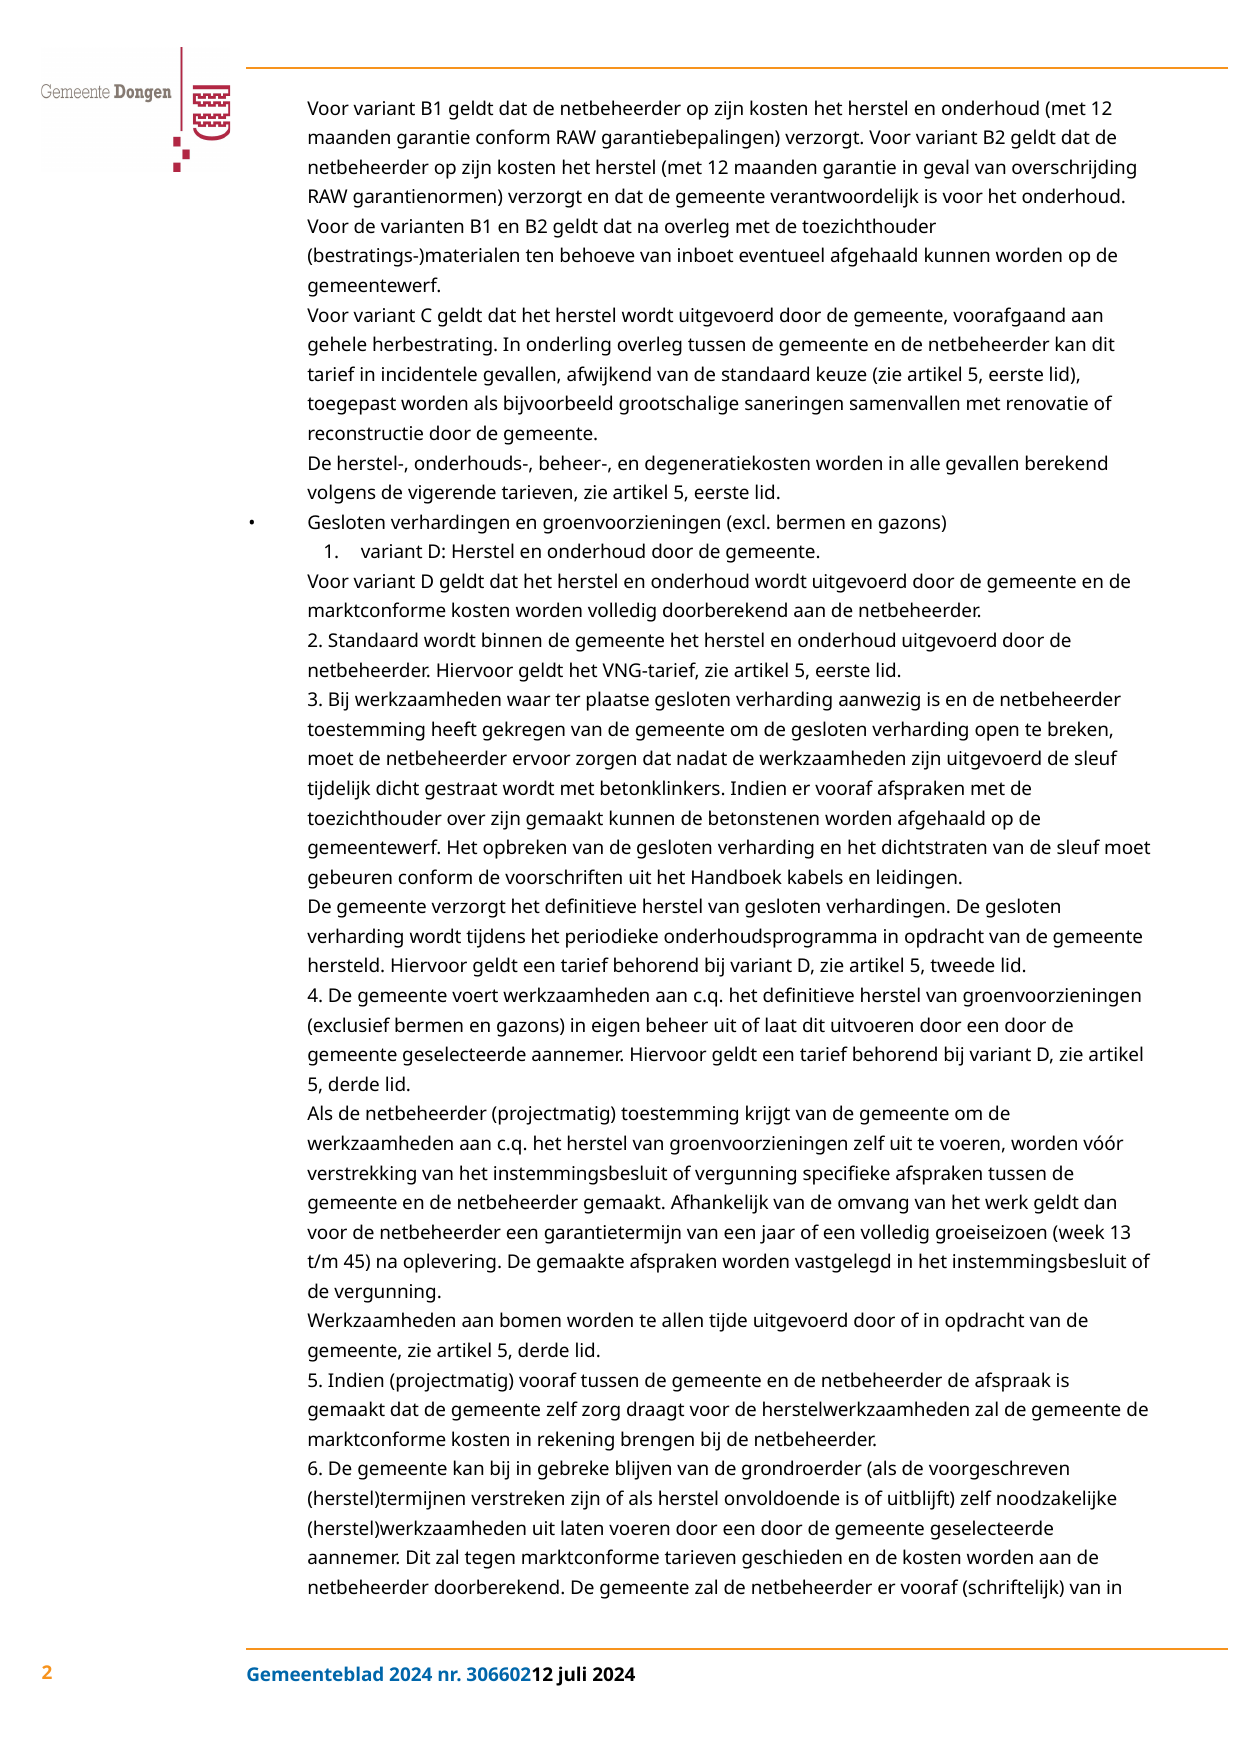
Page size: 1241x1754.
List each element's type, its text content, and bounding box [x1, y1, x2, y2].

list Werkzaamheden aan bomen worden te allen tijde uitgevoerd door of in opdracht van de gemeente, zie artikel 5, derde lid. [248, 1308, 1152, 1363]
list Voor variant C geldt dat het herstel wordt uitgevoerd door de gemeente, voorafgaand aan gehele herbestrating. In onderling overleg tussen de gemeente en de netbeheerder kan dit tarief in incidentele gevallen, afwijkend van de standaard keuze (zie artikel 5, eerste lid), toegepast worden als bijvoorbeeld grootschalige saneringen samenvallen met renovatie of reconstructie door de gemeente. [248, 302, 1152, 446]
list Voor variant D geldt dat het herstel en onderhoud wordt uitgevoerd door de gemeente en de marktconforme kosten worden volledig doorberekend aan de netbeheerder. [248, 568, 1152, 623]
list 5. Indien (projectmatig) vooraf tussen de gemeente en de netbeheerder de afspraak is gemaakt dat de gemeente zelf zorg draagt voor de herstelwerkzaamheden zal de gemeente de marktconforme kosten in rekening brengen bij de netbeheerder. [248, 1367, 1152, 1452]
list 4. De gemeente voert werkzaamheden aan c.q. het definitieve herstel van groenvoorzieningen (exclusief bermen en gazons) in eigen beheer uit of laat dit uitvoeren door een door de gemeente geselecteerde aannemer. Hiervoor geldt een tarief behorend bij variant D, zie artikel 5, derde lid. [248, 982, 1152, 1097]
list 3. Bij werkzaamheden waar ter plaatse gesloten verharding aanwezig is en de netbeheerder toestemming heeft gekregen van de gemeente om de gesloten verharding open te breken, moet de netbeheerder ervoor zorgen dat nadat de werkzaamheden zijn uitgevoerd de sleuf tijdelijk dicht gestraat wordt met betonklinkers. Indien er vooraf afspraken met de toezichthouder over zijn gemaakt kunnen de betonstenen worden afgehaald op de gemeentewerf. Het opbreken van de gesloten verharding en het dichtstraten van de sleuf moet gebeuren conform de voorschriften uit het Handboek kabels en leidingen. [248, 686, 1152, 890]
picture [41, 47, 231, 172]
list 2. Standaard wordt binnen de gemeente het herstel en onderhoud uitgevoerd door de netbeheerder. Hiervoor geldt het VNG-tarief, zie artikel 5, eerste lid. [248, 627, 1152, 683]
list De herstel-, onderhouds-, beheer-, en degeneratiekosten worden in alle gevallen berekend volgens de vigerende tarieven, zie artikel 5, eerste lid. [248, 450, 1152, 505]
list De gemeente verzorgt het definitieve herstel van gesloten verhardingen. De gesloten verharding wordt tijdens het periodieke onderhoudsprogramma in opdracht van de gemeente hersteld. Hiervoor geldt een tarief behorend bij variant D, zie artikel 5, tweede lid. [248, 893, 1152, 978]
list 6. De gemeente kan bij in gebreke blijven van de grondroerder (als de voorgeschreven (herstel)termijnen verstreken zijn of als herstel onvoldoende is of uitblijft) zelf noodzakelijke (herstel)werkzaamheden uit laten voeren door een door de gemeente geselecteerde aannemer. Dit zal tegen marktconforme tarieven geschieden en de kosten worden aan de netbeheerder doorberekend. De gemeente zal de netbeheerder er vooraf (schriftelijk) van in [248, 1456, 1152, 1600]
list Als de netbeheerder (projectmatig) toestemming krijgt van de gemeente om de werkzaamheden aan c.q. het herstel van groenvoorzieningen zelf uit te voeren, worden vóór verstrekking van het instemmingsbesluit of vergunning specifieke afspraken tussen de gemeente en de netbeheerder gemaakt. Afhankelijk van de omvang van het werk geldt dan voor de netbeheerder een garantietermijn van een jaar of een volledig groeiseizoen (week 13 t/m 45) na oplevering. De gemaakte afspraken worden vastgelegd in het instemmingsbesluit of de vergunning. [248, 1101, 1152, 1304]
list Voor de varianten B1 en B2 geldt dat na overleg met de toezichthouder (bestratings-)materialen ten behoeve van inboet eventueel afgehaald kunnen worden op de gemeentewerf. [248, 213, 1152, 298]
list variant D: Herstel en onderhoud door de gemeente. [323, 538, 1152, 564]
list Gesloten verhardingen en groenvoorzieningen (excl. bermen en gazons) [248, 509, 1152, 535]
list Voor variant B1 geldt dat de netbeheerder op zijn kosten het herstel en onderhoud (met 12 maanden garantie conform RAW garantiebepalingen) verzorgt. Voor variant B2 geldt dat de netbeheerder op zijn kosten het herstel (met 12 maanden garantie in geval van overschrijding RAW garantienormen) verzorgt en dat de gemeente verantwoordelijk is voor het onderhoud. [248, 95, 1152, 209]
